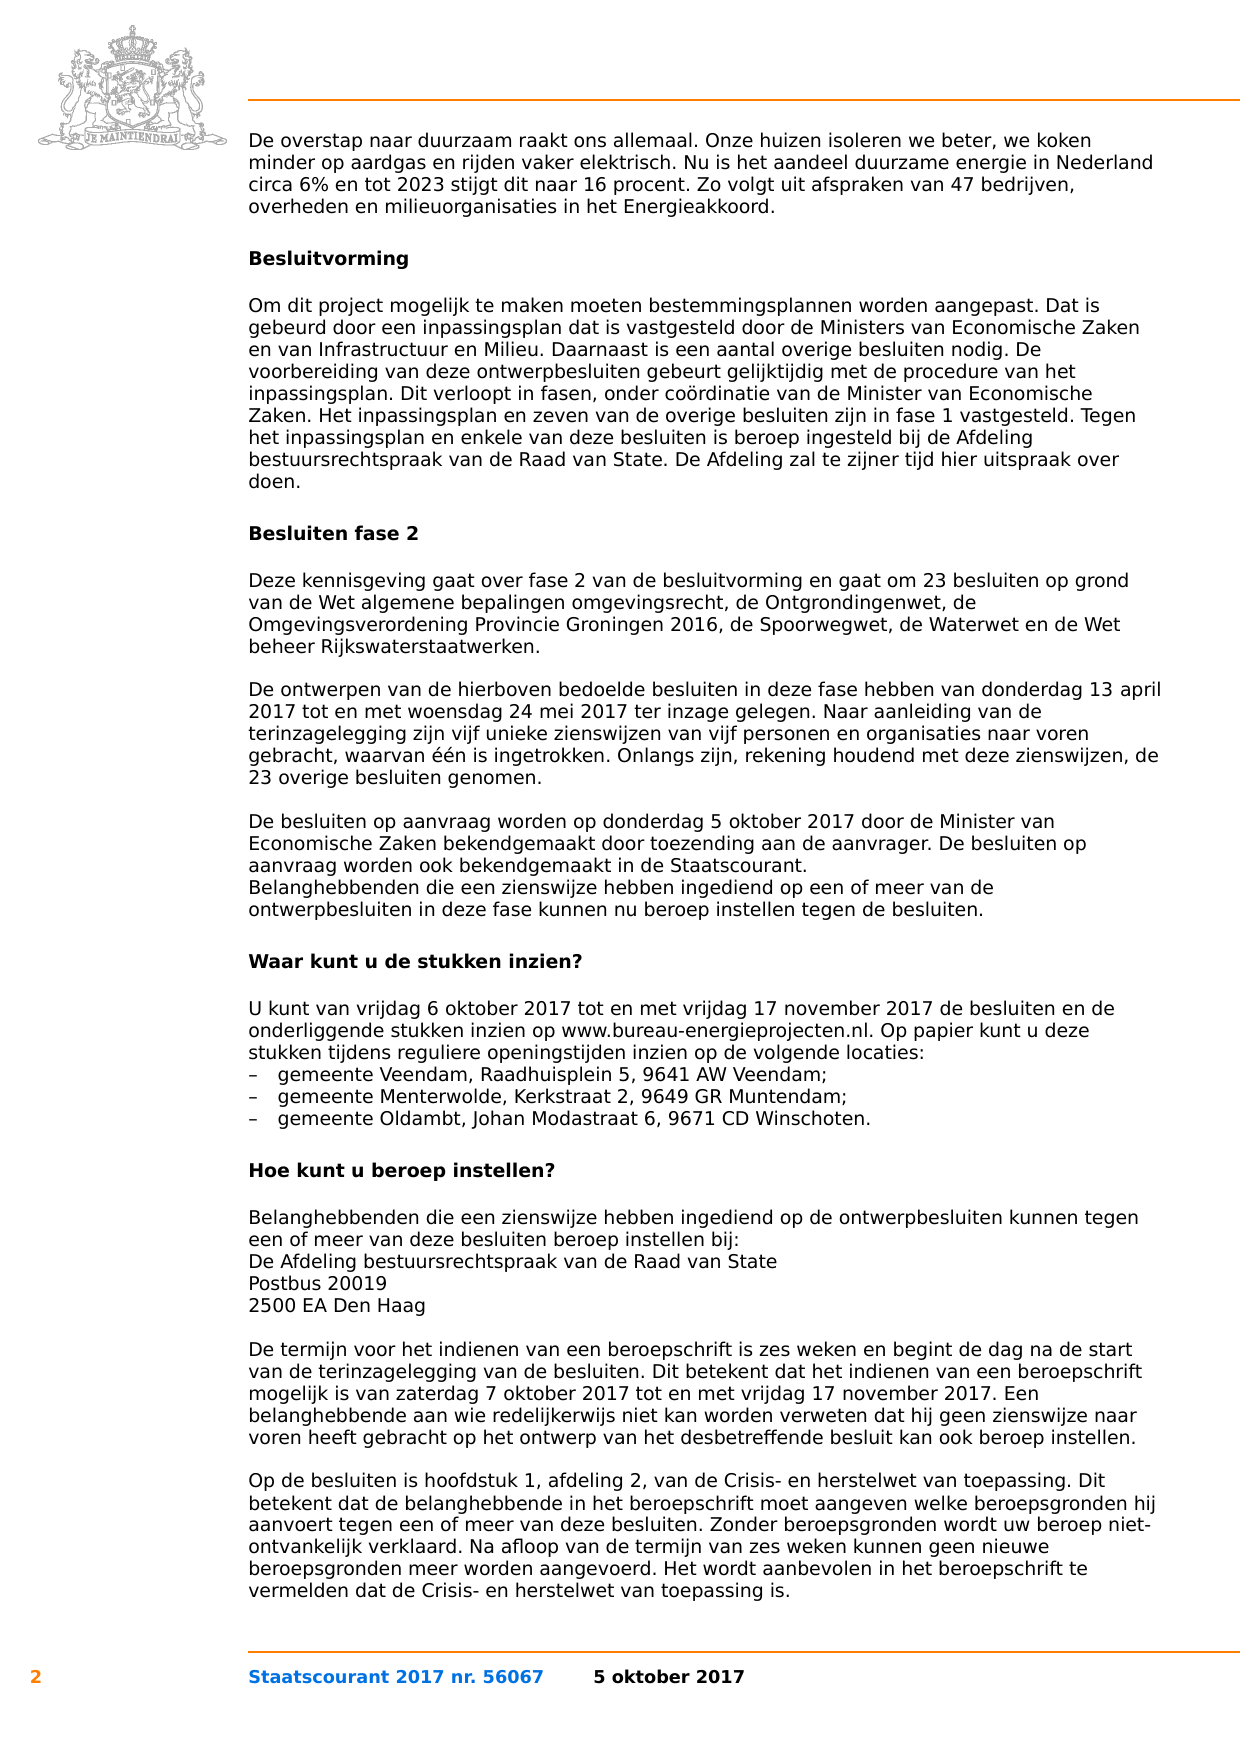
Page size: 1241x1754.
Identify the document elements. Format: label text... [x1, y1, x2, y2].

text De overstap naar duurzaam raakt ons allemaal. Onze huizen isoleren we beter, we koken minder op aardgas en rijden vaker elektrisch. Nu is het aandeel duurzame energie in Nederland circa 6% en tot 2023 stijgt dit naar 16 procent. Zo volgt uit afspraken van 47 bedrijven, overheden en milieuorganisaties in het Energieakkoord. [248, 130, 1163, 218]
text – gemeente Oldambt, Johan Modastraat 6, 9671 CD Winschoten. [248, 1108, 1163, 1130]
text Belanghebbenden die een zienswijze hebben ingediend op de ontwerpbesluiten kunnen tegen een of meer van deze besluiten beroep instellen bij: [248, 1207, 1163, 1251]
text Deze kennisgeving gaat over fase 2 van de besluitvorming en gaat om 23 besluiten op grond van de Wet algemene bepalingen omgevingsrecht, de Ontgrondingenwet, de Omgevingsverordening Provincie Groningen 2016, de Spoorwegwet, de Waterwet en de Wet beheer Rijkswaterstaatwerken. [248, 569, 1163, 657]
text Belanghebbenden die een zienswijze hebben ingediend op een of meer van de ontwerpbesluiten in deze fase kunnen nu beroep instellen tegen de besluiten. [248, 877, 1163, 921]
text Op de besluiten is hoofdstuk 1, afdeling 2, van de Crisis- en herstelwet van toepassing. Dit betekent dat de belanghebbende in het beroepschrift moet aangeven welke beroepsgronden hij aanvoert tegen een of meer van deze besluiten. Zonder beroepsgronden wordt uw beroep niet-ontvankelijk verklaard. Na afloop van de termijn van zes weken kunnen geen nieuwe beroepsgronden meer worden aangevoerd. Het wordt aanbevolen in het beroepschrift te vermelden dat de Crisis- en herstelwet van toepassing is. [248, 1470, 1163, 1602]
subtitle Besluiten fase 2 [248, 523, 1163, 544]
text 2500 EA Den Haag [248, 1295, 1163, 1317]
text Om dit project mogelijk te maken moeten bestemmingsplannen worden aangepast. Dat is gebeurd door een inpassingsplan dat is vastgesteld door de Ministers van Economische Zaken en van Infrastructuur en Milieu. Daarnaast is een aantal overige besluiten nodig. De voorbereiding van deze ontwerpbesluiten gebeurt gelijktijdig met de procedure van het inpassingsplan. Dit verloopt in fasen, onder coördinatie van de Minister van Economische Zaken. Het inpassingsplan en zeven van de overige besluiten zijn in fase 1 vastgesteld. Tegen het inpassingsplan en enkele van deze besluiten is beroep ingesteld bij de Afdeling bestuursrechtspraak van de Raad van State. De Afdeling zal te zijner tijd hier uitspraak over doen. [248, 295, 1163, 493]
text De termijn voor het indienen van een beroepschrift is zes weken en begint de dag na de start van de terinzagelegging van de besluiten. Dit betekent dat het indienen van een beroepschrift mogelijk is van zaterdag 7 oktober 2017 tot en met vrijdag 17 november 2017. Een belanghebbende aan wie redelijkerwijs niet kan worden verweten dat hij geen zienswijze naar voren heeft gebracht op het ontwerp van het desbetreffende besluit kan ook beroep instellen. [248, 1339, 1163, 1448]
text Postbus 20019 [248, 1273, 1163, 1295]
text – gemeente Veendam, Raadhuisplein 5, 9641 AW Veendam; [248, 1064, 1163, 1086]
text De besluiten op aanvraag worden op donderdag 5 oktober 2017 door de Minister van Economische Zaken bekendgemaakt door toezending aan de aanvrager. De besluiten op aanvraag worden ook bekendgemaakt in de Staatscourant. [248, 811, 1163, 877]
text – gemeente Menterwolde, Kerkstraat 2, 9649 GR Muntendam; [248, 1086, 1163, 1108]
text De ontwerpen van de hierboven bedoelde besluiten in deze fase hebben van donderdag 13 april 2017 tot en met woensdag 24 mei 2017 ter inzage gelegen. Naar aanleiding van de terinzagelegging zijn vijf unieke zienswijzen van vijf personen en organisaties naar voren gebracht, waarvan één is ingetrokken. Onlangs zijn, rekening houdend met deze zienswijzen, de 23 overige besluiten genomen. [248, 679, 1163, 789]
subtitle Hoe kunt u beroep instellen? [248, 1160, 1163, 1182]
picture [38, 25, 227, 150]
text De Afdeling bestuursrechtspraak van de Raad van State [248, 1251, 1163, 1273]
subtitle Waar kunt u de stukken inzien? [248, 951, 1163, 973]
text U kunt van vrijdag 6 oktober 2017 tot en met vrijdag 17 november 2017 de besluiten en de onderliggende stukken inzien op www.bureau-energieprojecten.nl. Op papier kunt u deze stukken tijdens reguliere openingstijden inzien op de volgende locaties: [248, 998, 1163, 1064]
subtitle Besluitvorming [248, 248, 1163, 270]
